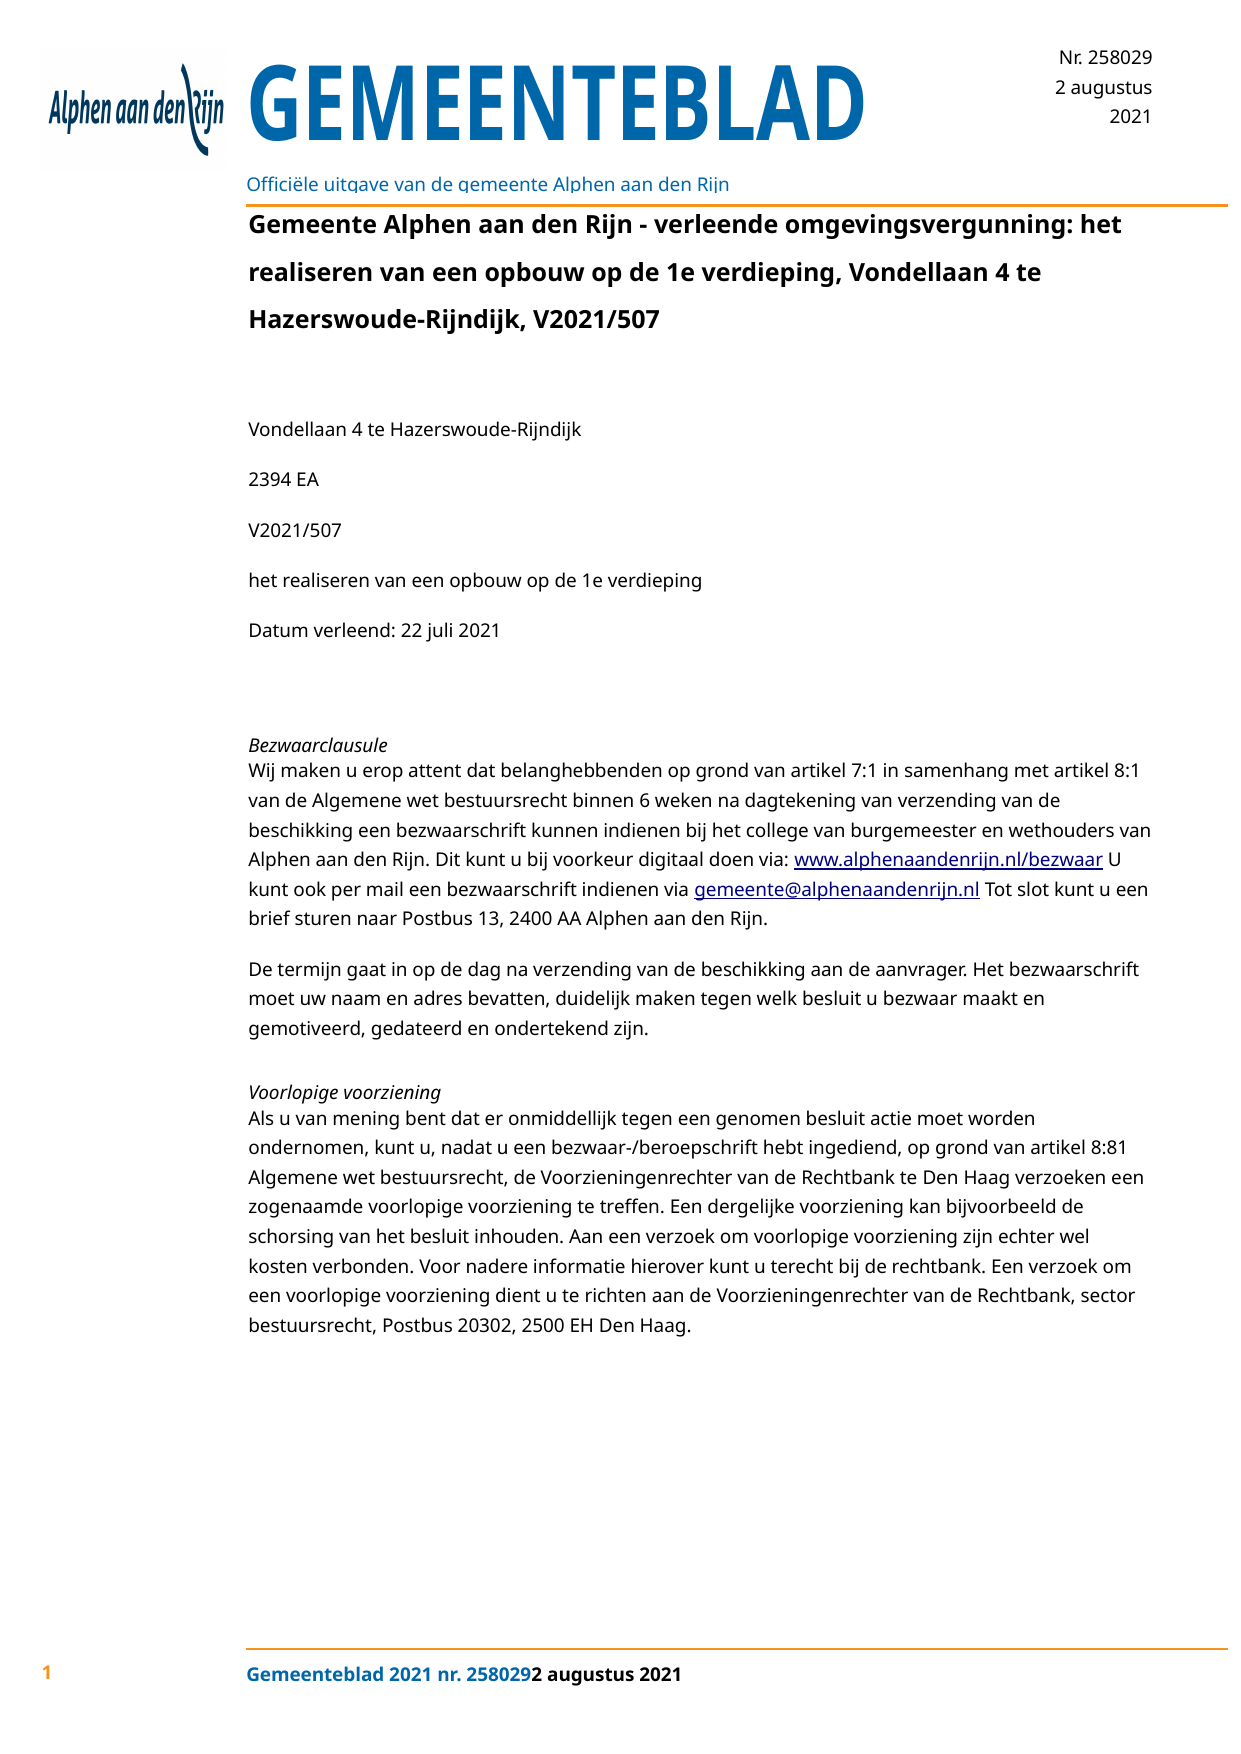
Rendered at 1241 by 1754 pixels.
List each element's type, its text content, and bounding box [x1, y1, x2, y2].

text De termijn gaat in op de dag na verzending van de beschikking aan de aanvrager. Het bezwaarschrift moet uw naam en adres bevatten, duidelijk maken tegen welk besluit u bezwaar maakt en gemotiveerd, gedateerd en ondertekend zijn. [248, 956, 1152, 1041]
picture [41, 47, 231, 172]
text Datum verleend: 22 juli 2021 [248, 618, 1152, 643]
text Als u van mening bent dat er onmiddellijk tegen een genomen besluit actie moet worden ondernomen, kunt u, nadat u een bezwaar-/beroepschrift hebt ingediend, op grond van artikel 8:81 Algemene wet bestuursrecht, de Voorzieningenrechter van de Rechtbank te Den Haag verzoeken een zogenaamde voorlopige voorziening te treffen. Een dergelijke voorziening kan bijvoorbeeld de schorsing van het besluit inhouden. Aan een verzoek om voorlopige voorziening zijn echter wel kosten verbonden. Voor nadere informatie hierover kunt u terecht bij de rechtbank. Een verzoek om een voorlopige voorziening dient u te richten aan de Voorzieningenrechter van de Rechtbank, sector bestuursrecht, Postbus 20302, 2500 EH Den Haag. [248, 1105, 1152, 1338]
text Wij maken u erop attent dat belanghebbenden op grond van artikel 7:1 in samenhang met artikel 8:1 van de Algemene wet bestuursrecht binnen 6 weken na dagtekening van verzending van de beschikking een bezwaarschrift kunnen indienen bij het college van burgemeester en wethouders van Alphen aan den Rijn. Dit kunt u bij voorkeur digitaal doen via: www.alphenaandenrijn.nl/bezwaar U kunt ook per mail een bezwaarschrift indienen via gemeente@alphenaandenrijn.nl Tot slot kunt u een brief sturen naar Postbus 13, 2400 AA Alphen aan den Rijn. [248, 758, 1152, 931]
text Bezwaarclausule [248, 732, 1152, 758]
text Gemeente Alphen aan den Rijn - verleende omgevingsvergunning: het realiseren van een opbouw op de 1e verdieping, Vondellaan 4 te Hazerswoude-Rijndijk, V2021/507 [248, 207, 1152, 336]
text 2394 EA [248, 466, 1152, 492]
text V2021/507 [248, 517, 1152, 542]
text Vondellaan 4 te Hazerswoude-Rijndijk [248, 416, 1152, 442]
text Voorlopige voorziening [248, 1079, 1152, 1105]
text het realiseren van een opbouw op de 1e verdieping [248, 567, 1152, 593]
